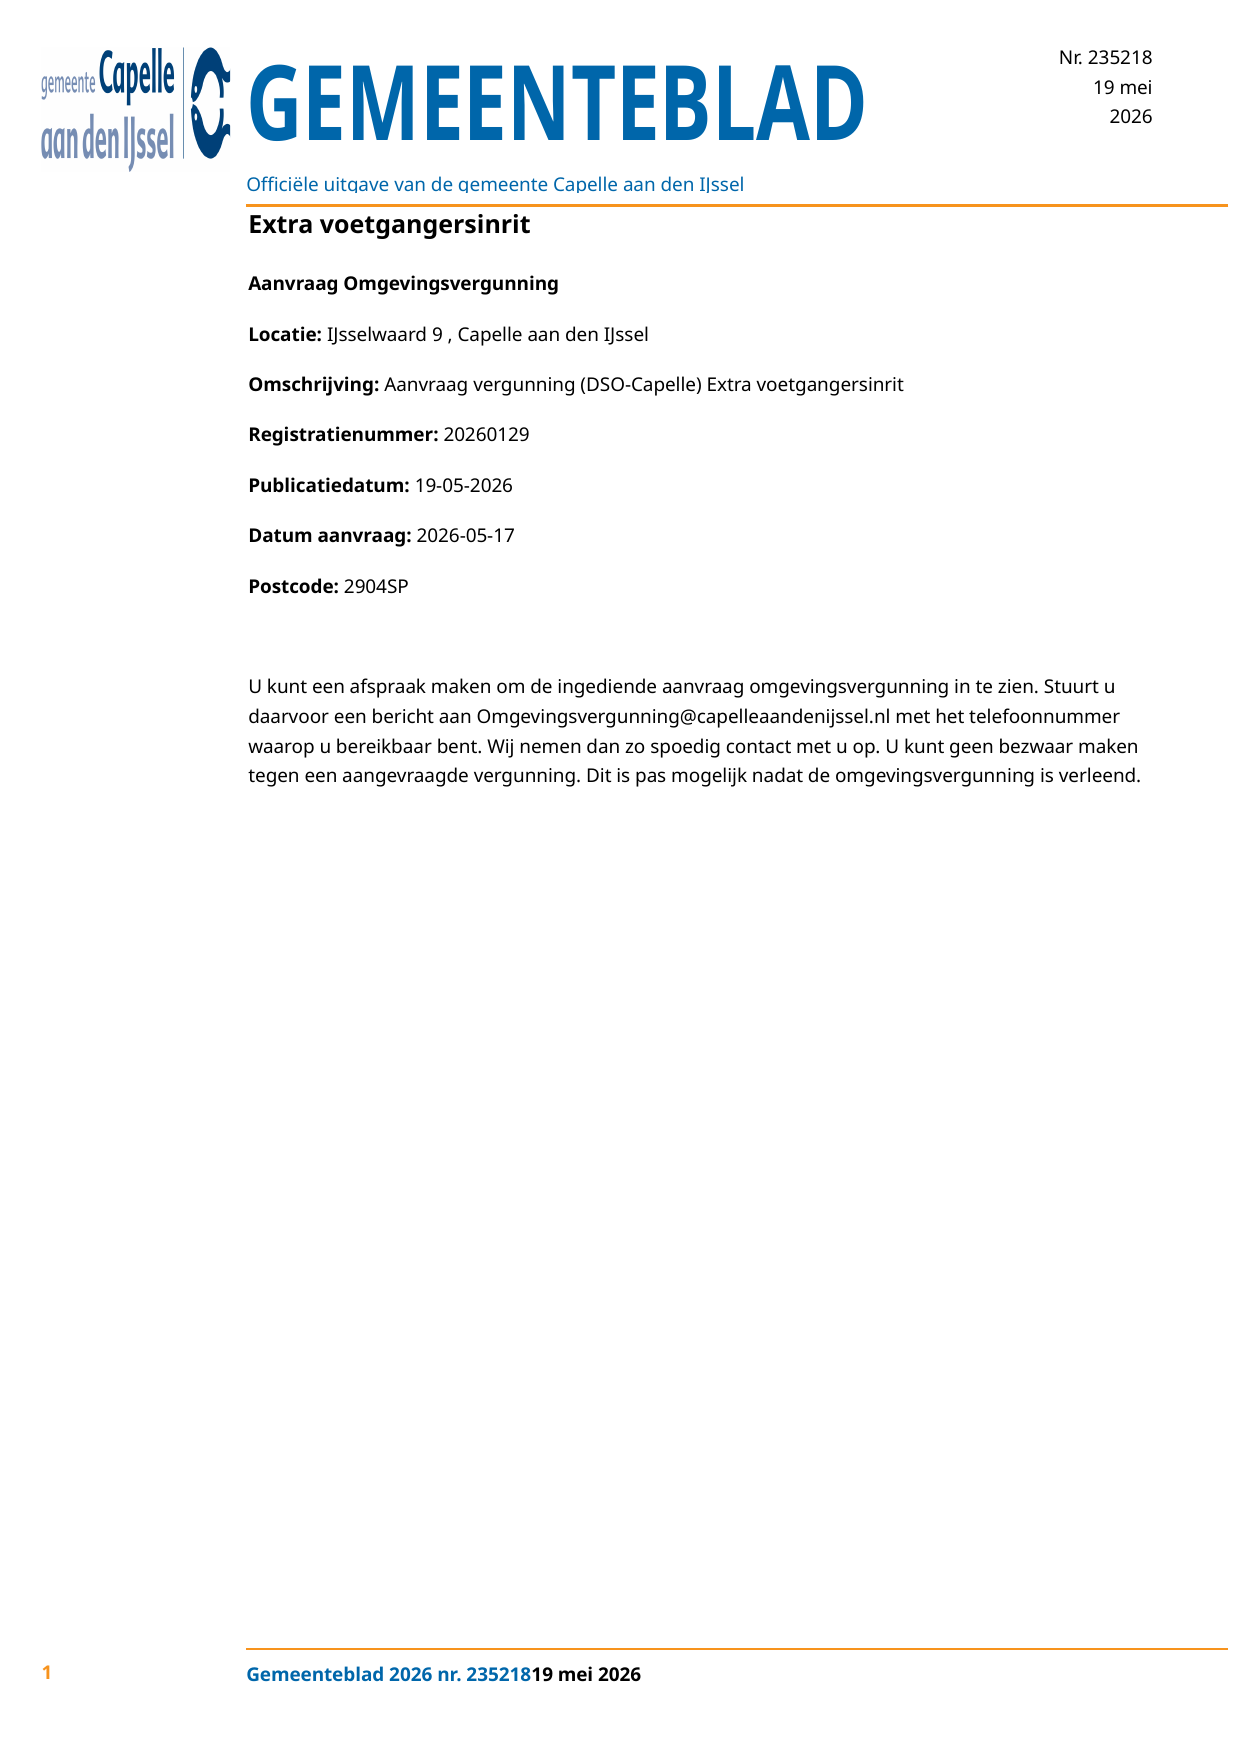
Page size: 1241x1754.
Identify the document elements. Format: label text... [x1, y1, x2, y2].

picture [41, 47, 231, 172]
text Registratienummer: 20260129 [248, 422, 1152, 447]
text Extra voetgangersinrit [248, 207, 1152, 241]
text U kunt een afspraak maken om de ingediende aanvraag omgevingsvergunning in te zien. Stuurt u daarvoor een bericht aan Omgevingsvergunning@capelleaandenijssel.nl met het telefoonnummer waarop u bereikbaar bent. Wij nemen dan zo spoedig contact met u op. U kunt geen bezwaar maken tegen een aangevraagde vergunning. Dit is pas mogelijk nadat de omgevingsvergunning is verleend. [248, 674, 1152, 788]
text Postcode: 2904SP [248, 573, 1152, 598]
text Locatie: IJsselwaard 9 , Capelle aan den IJssel [248, 321, 1152, 346]
text Publicatiedatum: 19-05-2026 [248, 472, 1152, 498]
text Omschrijving: Aanvraag vergunning (DSO-Capelle) Extra voetgangersinrit [248, 371, 1152, 397]
text Datum aanvraag: 2026-05-17 [248, 522, 1152, 548]
text Aanvraag Omgevingsvergunning [248, 270, 1152, 296]
